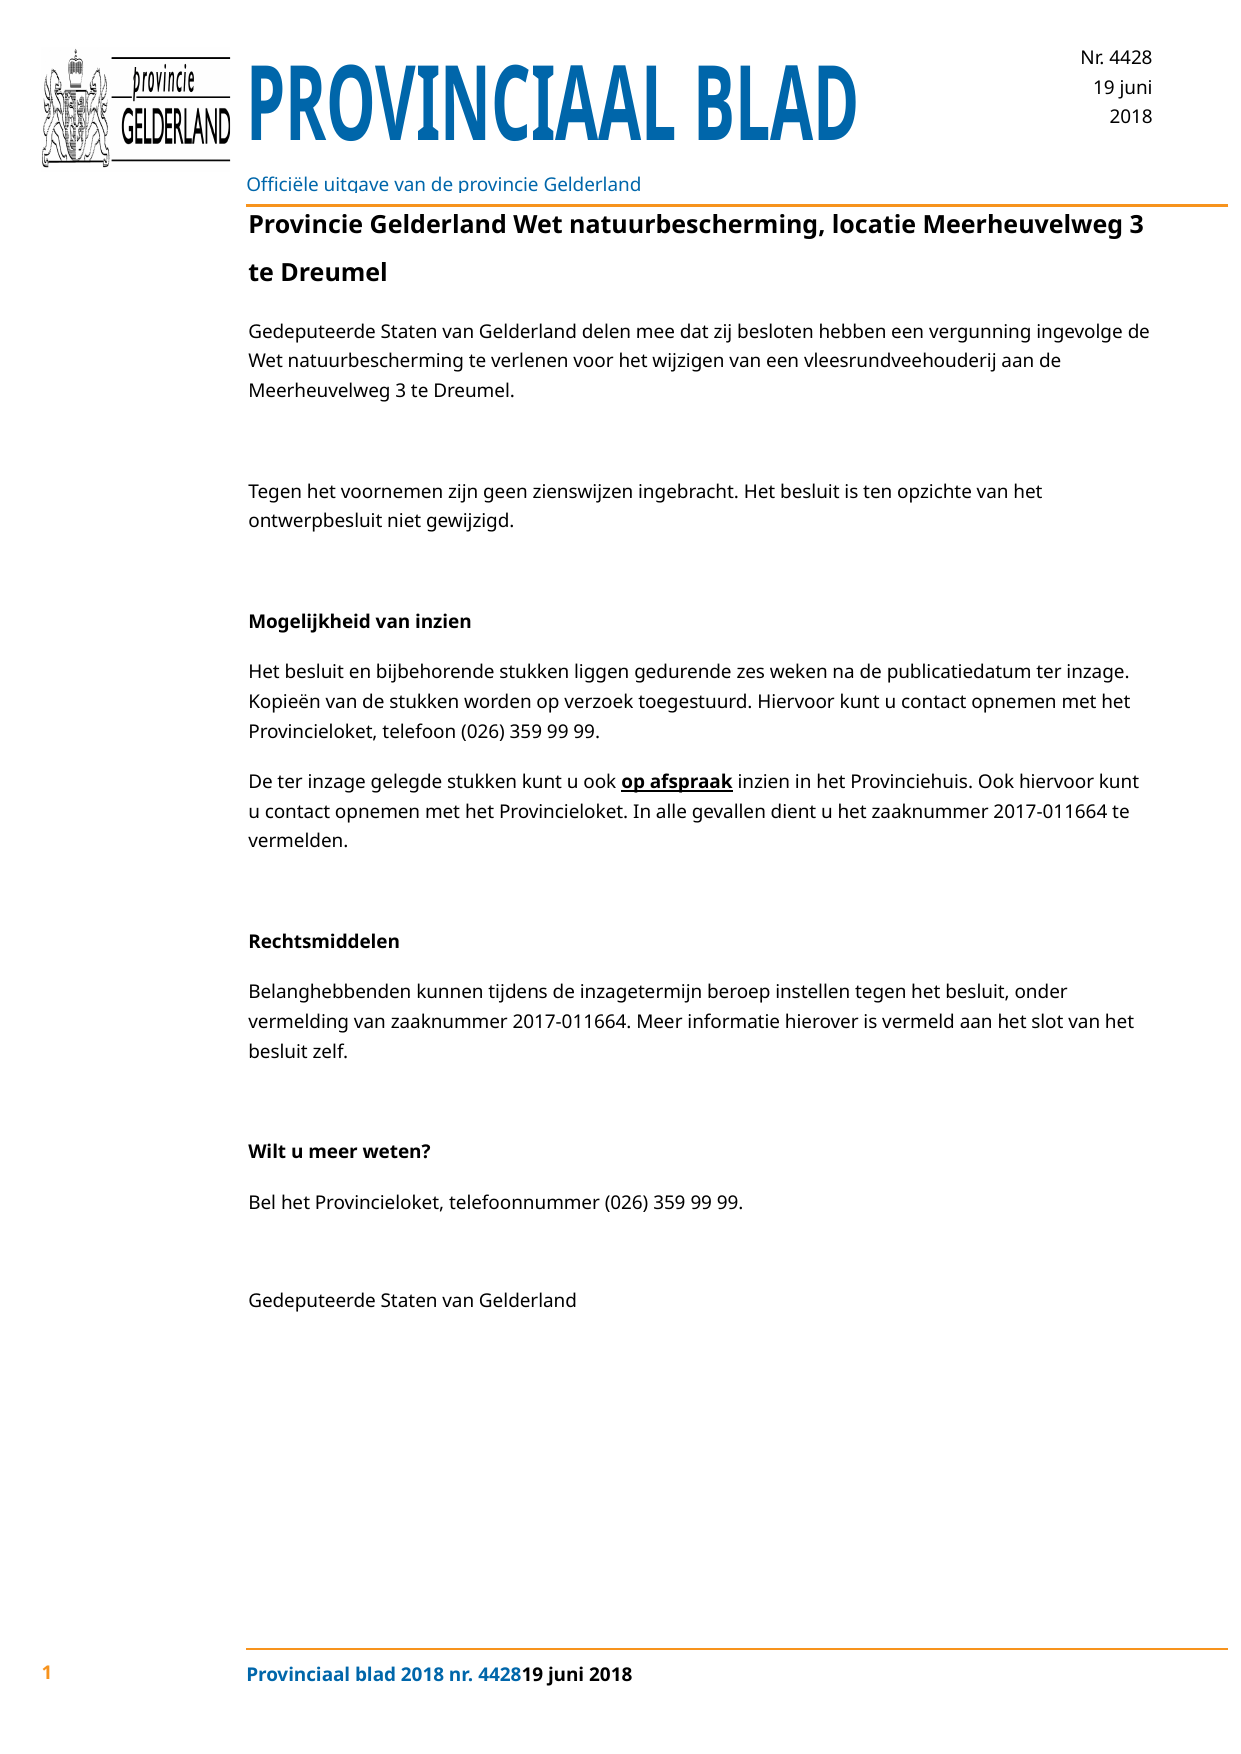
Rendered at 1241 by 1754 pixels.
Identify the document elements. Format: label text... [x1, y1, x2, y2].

text Bel het Provincieloket, telefoonnummer (026) 359 99 99. [248, 1189, 1152, 1215]
text Tegen het voornemen zijn geen zienswijzen ingebracht. Het besluit is ten opzichte van het ontwerpbesluit niet gewijzigd. [248, 478, 1152, 533]
text Wilt u meer weten? [248, 1139, 1152, 1164]
text Mogelijkheid van inzien [248, 608, 1152, 634]
text Belanghebbenden kunnen tijdens de inzagetermijn beroep instellen tegen het besluit, onder vermelding van zaaknummer 2017-011664. Meer informatie hierover is vermeld aan het slot van het besluit zelf. [248, 979, 1152, 1064]
picture [41, 47, 231, 172]
text Het besluit en bijbehorende stukken liggen gedurende zes weken na de publicatiedatum ter inzage. Kopieën van de stukken worden op verzoek toegestuurd. Hiervoor kunt u contact opnemen met het Provincieloket, telefoon (026) 359 99 99. [248, 659, 1152, 744]
text Gedeputeerde Staten van Gelderland [248, 1287, 1152, 1313]
text Gedeputeerde Staten van Gelderland delen mee dat zij besloten hebben een vergunning ingevolge de Wet natuurbescherming te verlenen voor het wijzigen van een vleesrundveehouderij aan de Meerheuvelweg 3 te Dreumel. [248, 318, 1152, 403]
text Rechtsmiddelen [248, 928, 1152, 954]
text Provincie Gelderland Wet natuurbescherming, locatie Meerheuvelweg 3 te Dreumel [248, 207, 1152, 288]
text De ter inzage gelegde stukken kunt u ook op afspraak inzien in het Provinciehuis. Ook hiervoor kunt u contact opnemen met het Provincieloket. In alle gevallen dient u het zaaknummer 2017-011664 te vermelden. [248, 768, 1152, 853]
